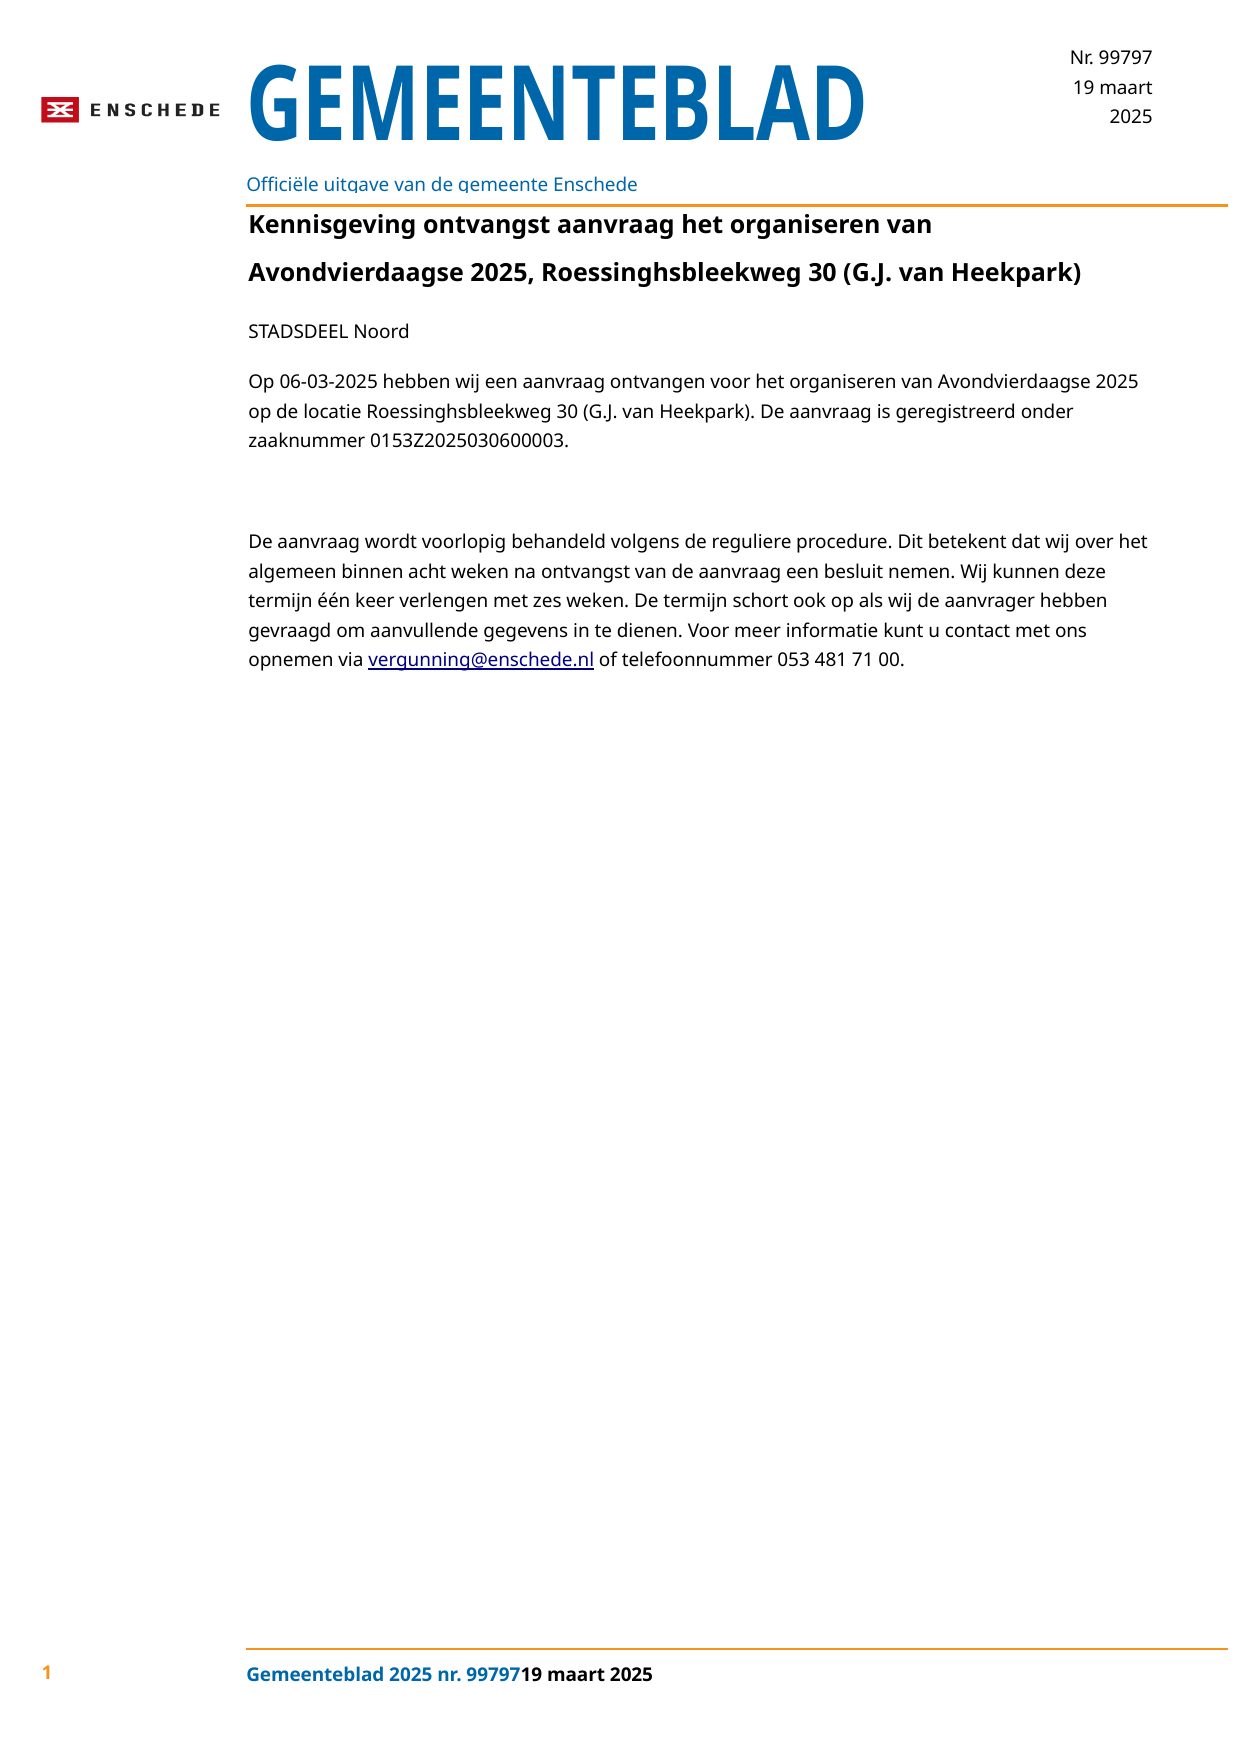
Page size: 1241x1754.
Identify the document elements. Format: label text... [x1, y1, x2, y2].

text Op 06-03-2025 hebben wij een aanvraag ontvangen voor het organiseren van Avondvierdaagse 2025 op de locatie Roessinghsbleekweg 30 (G.J. van Heekpark). De aanvraag is geregistreerd onder zaaknummer 0153Z2025030600003. [248, 368, 1152, 453]
picture [41, 47, 231, 172]
text Kennisgeving ontvangst aanvraag het organiseren van Avondvierdaagse 2025, Roessinghsbleekweg 30 (G.J. van Heekpark) [248, 207, 1152, 288]
text STADSDEEL Noord [248, 318, 1152, 344]
text De aanvraag wordt voorlopig behandeld volgens de reguliere procedure. Dit betekent dat wij over het algemeen binnen acht weken na ontvangst van de aanvraag een besluit nemen. Wij kunnen deze termijn één keer verlengen met zes weken. De termijn schort ook op als wij de aanvrager hebben gevraagd om aanvullende gegevens in te dienen. Voor meer informatie kunt u contact met ons opnemen via vergunning@enschede.nl of telefoonnummer 053 481 71 00. [248, 528, 1152, 672]
